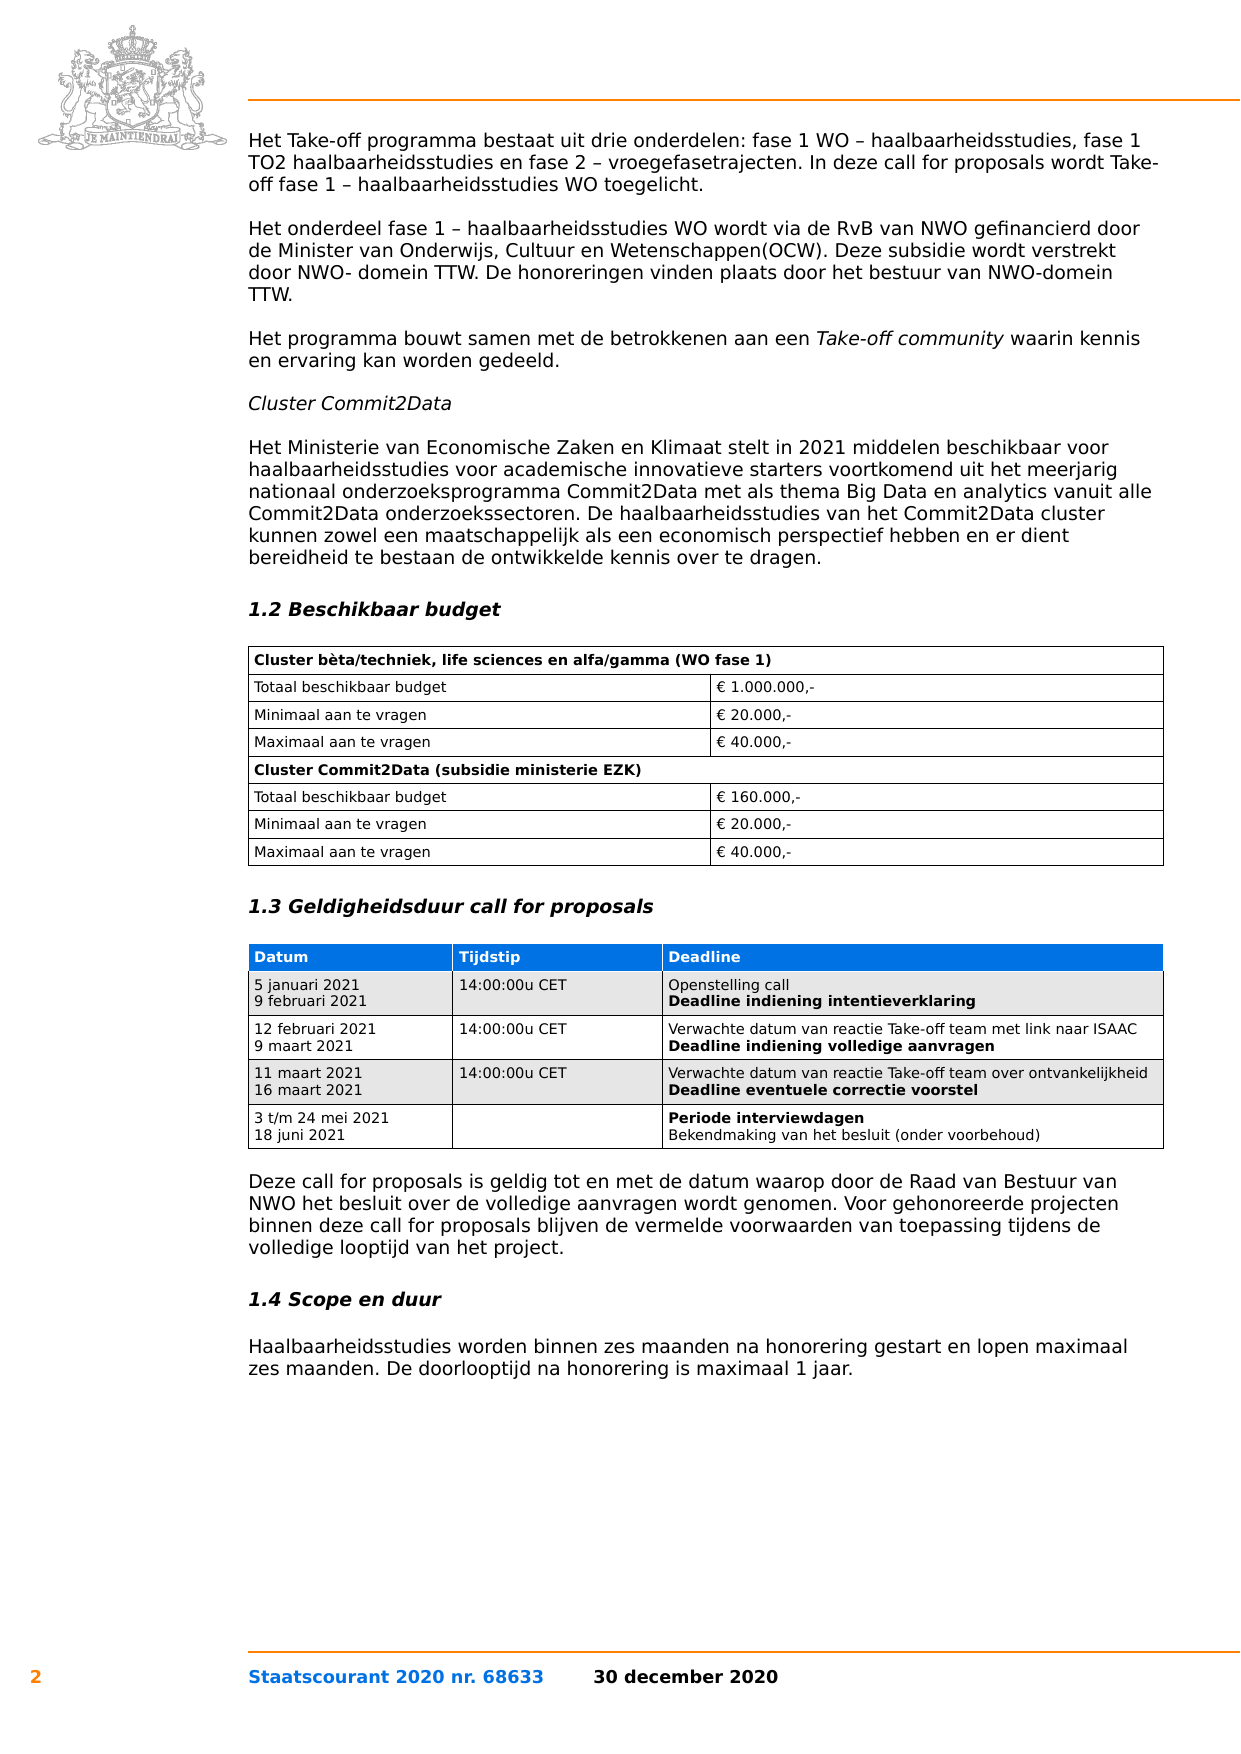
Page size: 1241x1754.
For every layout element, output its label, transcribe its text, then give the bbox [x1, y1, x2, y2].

table_cell Verwachte datum van reactie Take-off team met link naar ISAAC Deadline indiening volledige aanvragen [663, 1016, 1163, 1059]
table_cell € 1.000.000,- [711, 675, 1163, 701]
table_cell € 20.000,- [711, 811, 1163, 838]
table_cell Minimaal aan te vragen [249, 811, 710, 838]
table_cell € 160.000,- [711, 784, 1163, 810]
table_cell 3 t/m 24 mei 2021 18 juni 2021 [249, 1105, 452, 1148]
table_cell Periode interviewdagen Bekendmaking van het besluit (onder voorbehoud) [663, 1105, 1163, 1148]
table_cell [453, 1105, 662, 1148]
text Het Ministerie van Economische Zaken en Klimaat stelt in 2021 middelen beschikbaar voor haalbaarheidsstudies voor academische innovatieve starters voortkomend uit het meerjarig nationaal onderzoeksprogramma Commit2Data met als thema Big Data en analytics vanuit alle Commit2Data onderzoekssectoren. De haalbaarheidsstudies van het Commit2Data cluster kunnen zowel een maatschappelijk als een economisch perspectief hebben en er dient bereidheid te bestaan de ontwikkelde kennis over te dragen. [248, 437, 1163, 569]
text Het Take-off programma bestaat uit drie onderdelen: fase 1 WO – haalbaarheidsstudies, fase 1 TO2 haalbaarheidsstudies en fase 2 – vroegefasetrajecten. In deze call for proposals wordt Take-off fase 1 – haalbaarheidsstudies WO toegelicht. [248, 130, 1163, 196]
table_cell € 20.000,- [711, 702, 1163, 728]
table_cell 5 januari 2021 9 februari 2021 [249, 972, 452, 1015]
text Haalbaarheidsstudies worden binnen zes maanden na honorering gestart en lopen maximaal zes maanden. De doorlooptijd na honorering is maximaal 1 jaar. [248, 1336, 1163, 1380]
table_cell Verwachte datum van reactie Take-off team over ontvankelijkheid Deadline eventuele correctie voorstel [663, 1060, 1163, 1104]
subtitle Cluster Commit2Data [248, 393, 1163, 415]
subtitle 1.3 Geldigheidsduur call for proposals [248, 896, 1163, 918]
table_header Datum [249, 944, 452, 971]
table_header Deadline [663, 944, 1163, 971]
table_cell Maximaal aan te vragen [249, 839, 710, 865]
subtitle 1.4 Scope en duur [248, 1289, 1163, 1311]
text Deze call for proposals is geldig tot en met de datum waarop door de Raad van Bestuur van NWO het besluit over de volledige aanvragen wordt genomen. Voor gehonoreerde projecten binnen deze call for proposals blijven de vermelde voorwaarden van toepassing tijdens de volledige looptijd van het project. [248, 1171, 1163, 1259]
table_cell Openstelling call Deadline indiening intentieverklaring [663, 972, 1163, 1015]
picture [38, 25, 227, 150]
table_cell € 40.000,- [711, 729, 1163, 756]
text Het programma bouwt samen met de betrokkenen aan een Take-off community waarin kennis en ervaring kan worden gedeeld. [248, 327, 1163, 371]
text Het onderdeel fase 1 – haalbaarheidsstudies WO wordt via de RvB van NWO gefinancierd door de Minister van Onderwijs, Cultuur en Wetenschappen(OCW). Deze subsidie wordt verstrekt door NWO- domein TTW. De honoreringen vinden plaats door het bestuur van NWO-domein TTW. [248, 218, 1163, 306]
table_cell Totaal beschikbaar budget [249, 784, 710, 810]
table_cell 14:00:00u CET [453, 1060, 662, 1104]
table_cell Minimaal aan te vragen [249, 702, 710, 728]
subtitle 1.2 Beschikbaar budget [248, 599, 1163, 621]
table_cell 14:00:00u CET [453, 1016, 662, 1059]
table_cell 14:00:00u CET [453, 972, 662, 1015]
table_header Cluster bèta/techniek, life sciences en alfa/gamma (WO fase 1) [249, 647, 1163, 673]
table_cell € 40.000,- [711, 839, 1163, 865]
table_cell Totaal beschikbaar budget [249, 675, 710, 701]
table_cell Maximaal aan te vragen [249, 729, 710, 756]
table_cell 11 maart 2021 16 maart 2021 [249, 1060, 452, 1104]
table_cell Cluster Commit2Data (subsidie ministerie EZK) [249, 757, 1163, 783]
table_cell 12 februari 2021 9 maart 2021 [249, 1016, 452, 1059]
table_header Tijdstip [453, 944, 662, 971]
